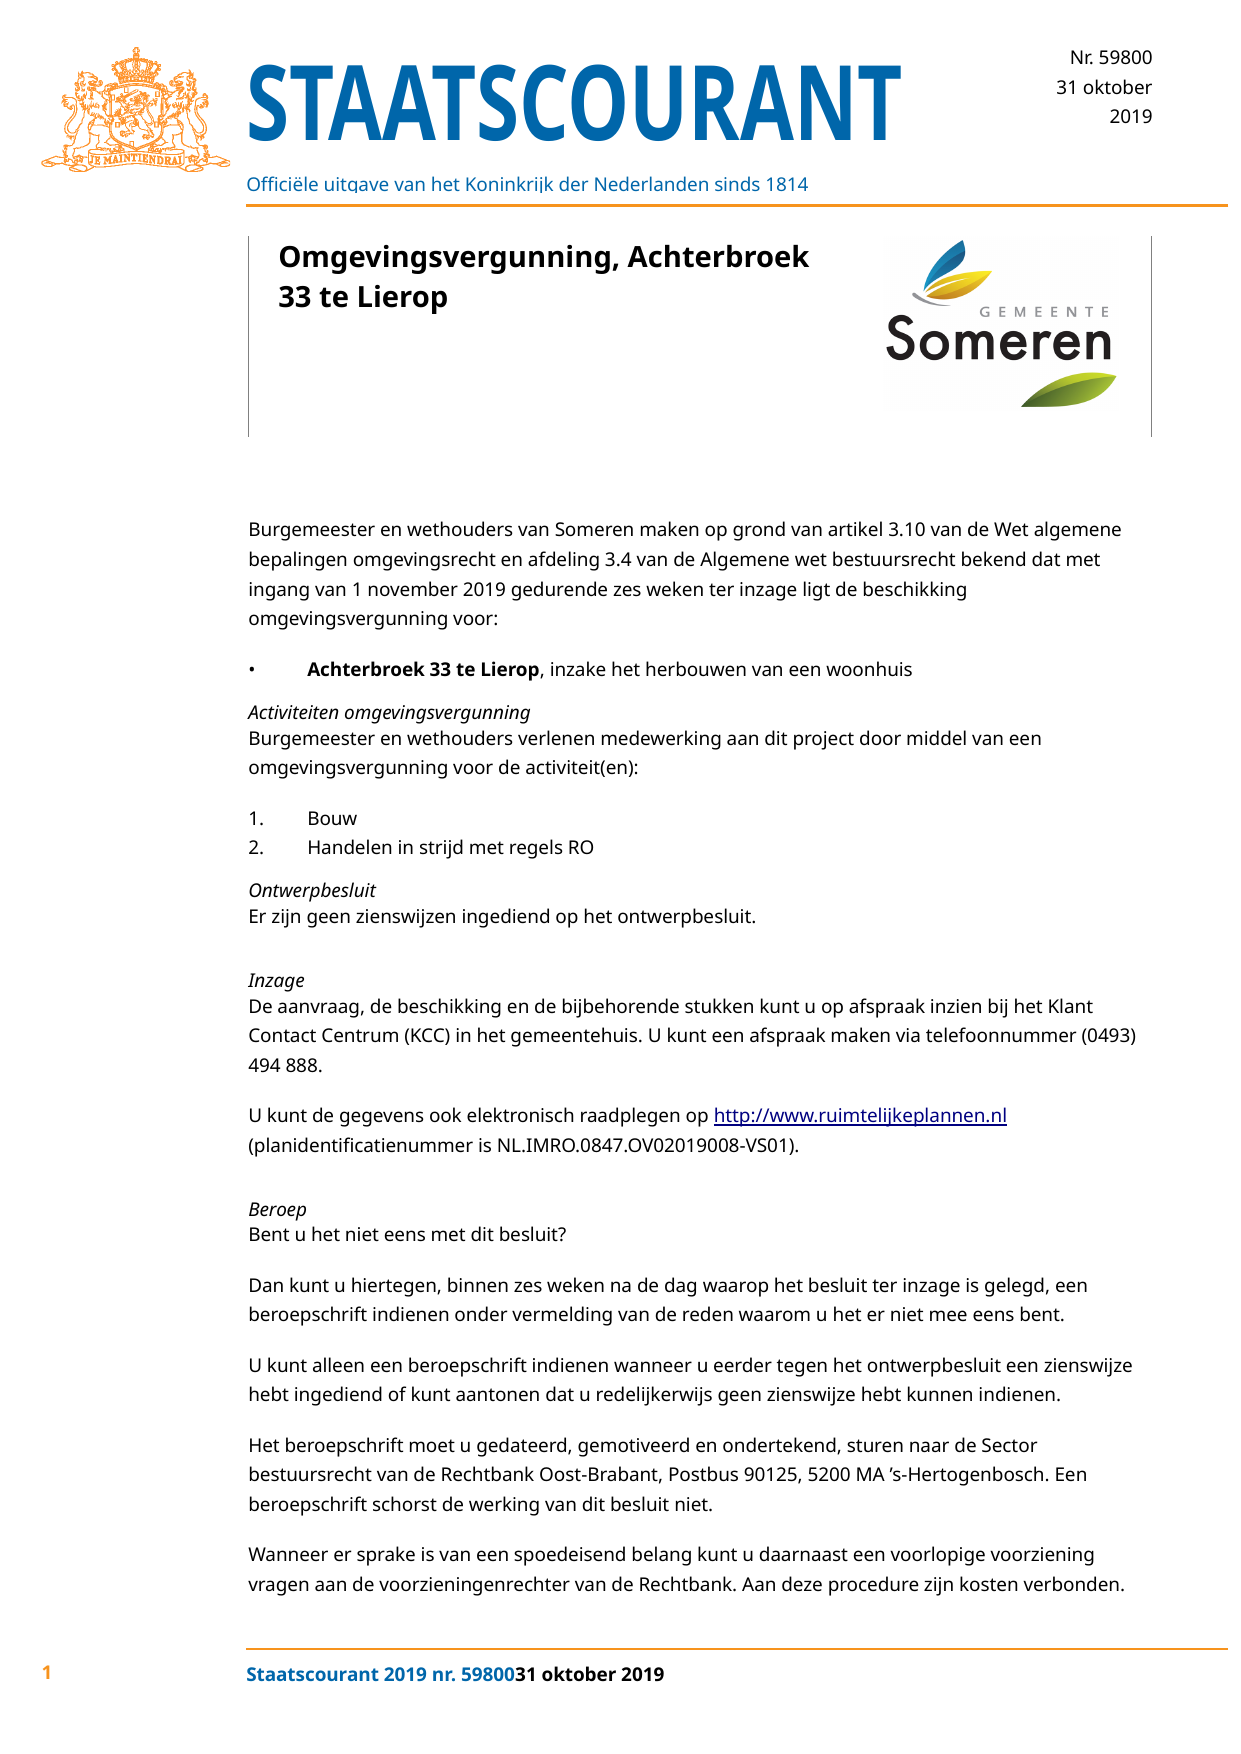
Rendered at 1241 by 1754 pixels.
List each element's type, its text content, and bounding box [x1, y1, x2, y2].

text Bent u het niet eens met dit besluit? [248, 1222, 1152, 1247]
list Bouw [248, 805, 1152, 830]
text U kunt de gegevens ook elektronisch raadplegen op http://www.ruimtelijkeplannen.nl (planidentificatienummer is NL.IMRO.0847.OV02019008-VS01). [248, 1102, 1152, 1158]
text De aanvraag, de beschikking en de bijbehorende stukken kunt u op afspraak inzien bij het Klant Contact Centrum (KCC) in het gemeentehuis. U kunt een afspraak maken via telefoonnummer (0493) 494 888. [248, 993, 1152, 1078]
text U kunt alleen een beroepschrift indienen wanneer u eerder tegen het ontwerpbesluit een zienswijze hebt ingediend of kunt aantonen dat u redelijkerwijs geen zienswijze hebt kunnen indienen. [248, 1352, 1152, 1407]
table_header Omgevingsvergunning, Achterbroek 33 te Lierop [249, 236, 850, 437]
text Activiteiten omgevingsvergunning [248, 699, 1152, 725]
picture [41, 47, 231, 172]
text Het beroepschrift moet u gedateerd, gemotiveerd en ondertekend, sturen naar de Sector bestuursrecht van de Rechtbank Oost-Brabant, Postbus 90125, 5200 MA ’s-Hertogenbosch. Een beroepschrift schorst de werking van dit besluit niet. [248, 1432, 1152, 1517]
text Er zijn geen zienswijzen ingediend op het ontwerpbesluit. [248, 903, 1152, 929]
text Ontwerpbesluit [248, 877, 1152, 903]
text Dan kunt u hiertegen, binnen zes weken na de dag waarop het besluit ter inzage is gelegd, een beroepschrift indienen onder vermelding van de reden waarom u het er niet mee eens bent. [248, 1272, 1152, 1327]
list Handelen in strijd met regels RO [248, 834, 1152, 860]
picture [882, 236, 1119, 411]
text Burgemeester en wethouders van Someren maken op grond van artikel 3.10 van de Wet algemene bepalingen omgevingsrecht en afdeling 3.4 van de Algemene wet bestuursrecht bekend dat met ingang van 1 november 2019 gedurende zes weken ter inzage ligt de beschikking omgevingsvergunning voor: [248, 517, 1152, 631]
table_header [850, 236, 1151, 437]
text Inzage [248, 967, 1152, 993]
text Wanneer er sprake is van een spoedeisend belang kunt u daarnaast een voorlopige voorziening vragen aan de voorzieningenrechter van de Rechtbank. Aan deze procedure zijn kosten verbonden. [248, 1542, 1152, 1597]
text Beroep [248, 1196, 1152, 1222]
text Burgemeester en wethouders verlenen medewerking aan dit project door middel van een omgevingsvergunning voor de activiteit(en): [248, 725, 1152, 780]
list Achterbroek 33 te Lierop, inzake het herbouwen van een woonhuis [248, 656, 1152, 682]
